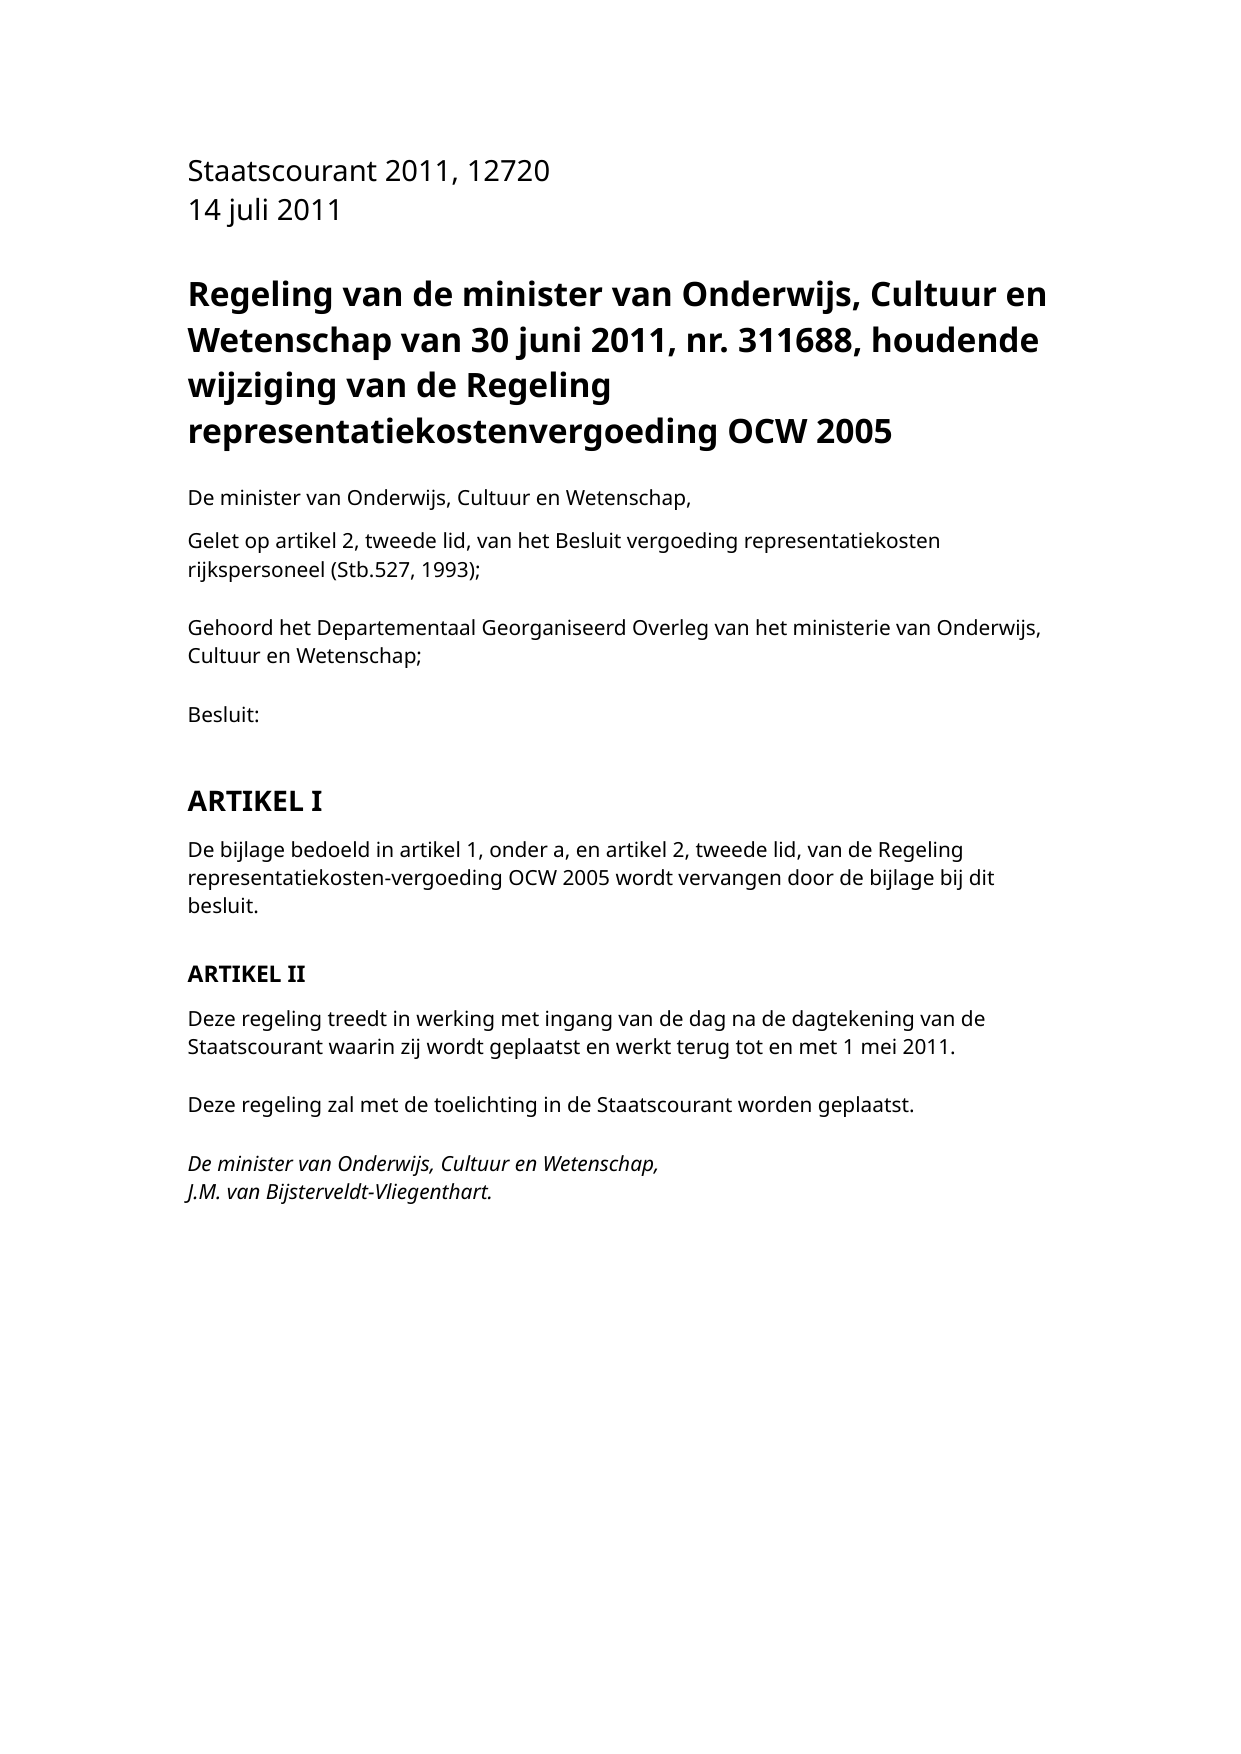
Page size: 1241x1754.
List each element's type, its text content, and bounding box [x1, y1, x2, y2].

text De minister van Onderwijs, Cultuur en Wetenschap, [187, 483, 1053, 511]
text Gehoord het Departementaal Georganiseerd Overleg van het ministerie van Onderwijs, Cultuur en Wetenschap; [187, 613, 1053, 670]
text De bijlage bedoeld in artikel 1, onder a, en artikel 2, tweede lid, van de Regeling representatiekosten-vergoeding OCW 2005 wordt vervangen door de bijlage bij dit besluit. [187, 835, 1053, 920]
text Deze regeling zal met de toelichting in de Staatscourant worden geplaatst. [187, 1091, 1053, 1119]
text Deze regeling treedt in werking met ingang van de dag na de dagtekening van de Staatscourant waarin zij wordt geplaatst en werkt terug tot en met 1 mei 2011. [187, 1004, 1053, 1061]
subtitle Regeling van de minister van Onderwijs, Cultuur en Wetenschap van 30 juni 2011, nr. 311688, houdende wijziging van de Regeling representatiekostenvergoeding OCW 2005 [187, 271, 1053, 453]
text 14 juli 2011 [187, 190, 1053, 229]
subtitle ARTIKEL I [187, 781, 1053, 820]
text J.M. van Bijsterveldt-Vliegenthart. [187, 1177, 1053, 1206]
text Besluit: [187, 700, 1053, 728]
text Gelet op artikel 2, tweede lid, van het Besluit vergoeding representatiekosten rijkspersoneel (Stb.527, 1993); [187, 526, 1053, 583]
text Staatscourant 2011, 12720 [187, 150, 1053, 190]
text De minister van Onderwijs, Cultuur en Wetenschap, [187, 1149, 1053, 1177]
subtitle ARTIKEL II [187, 957, 1053, 989]
